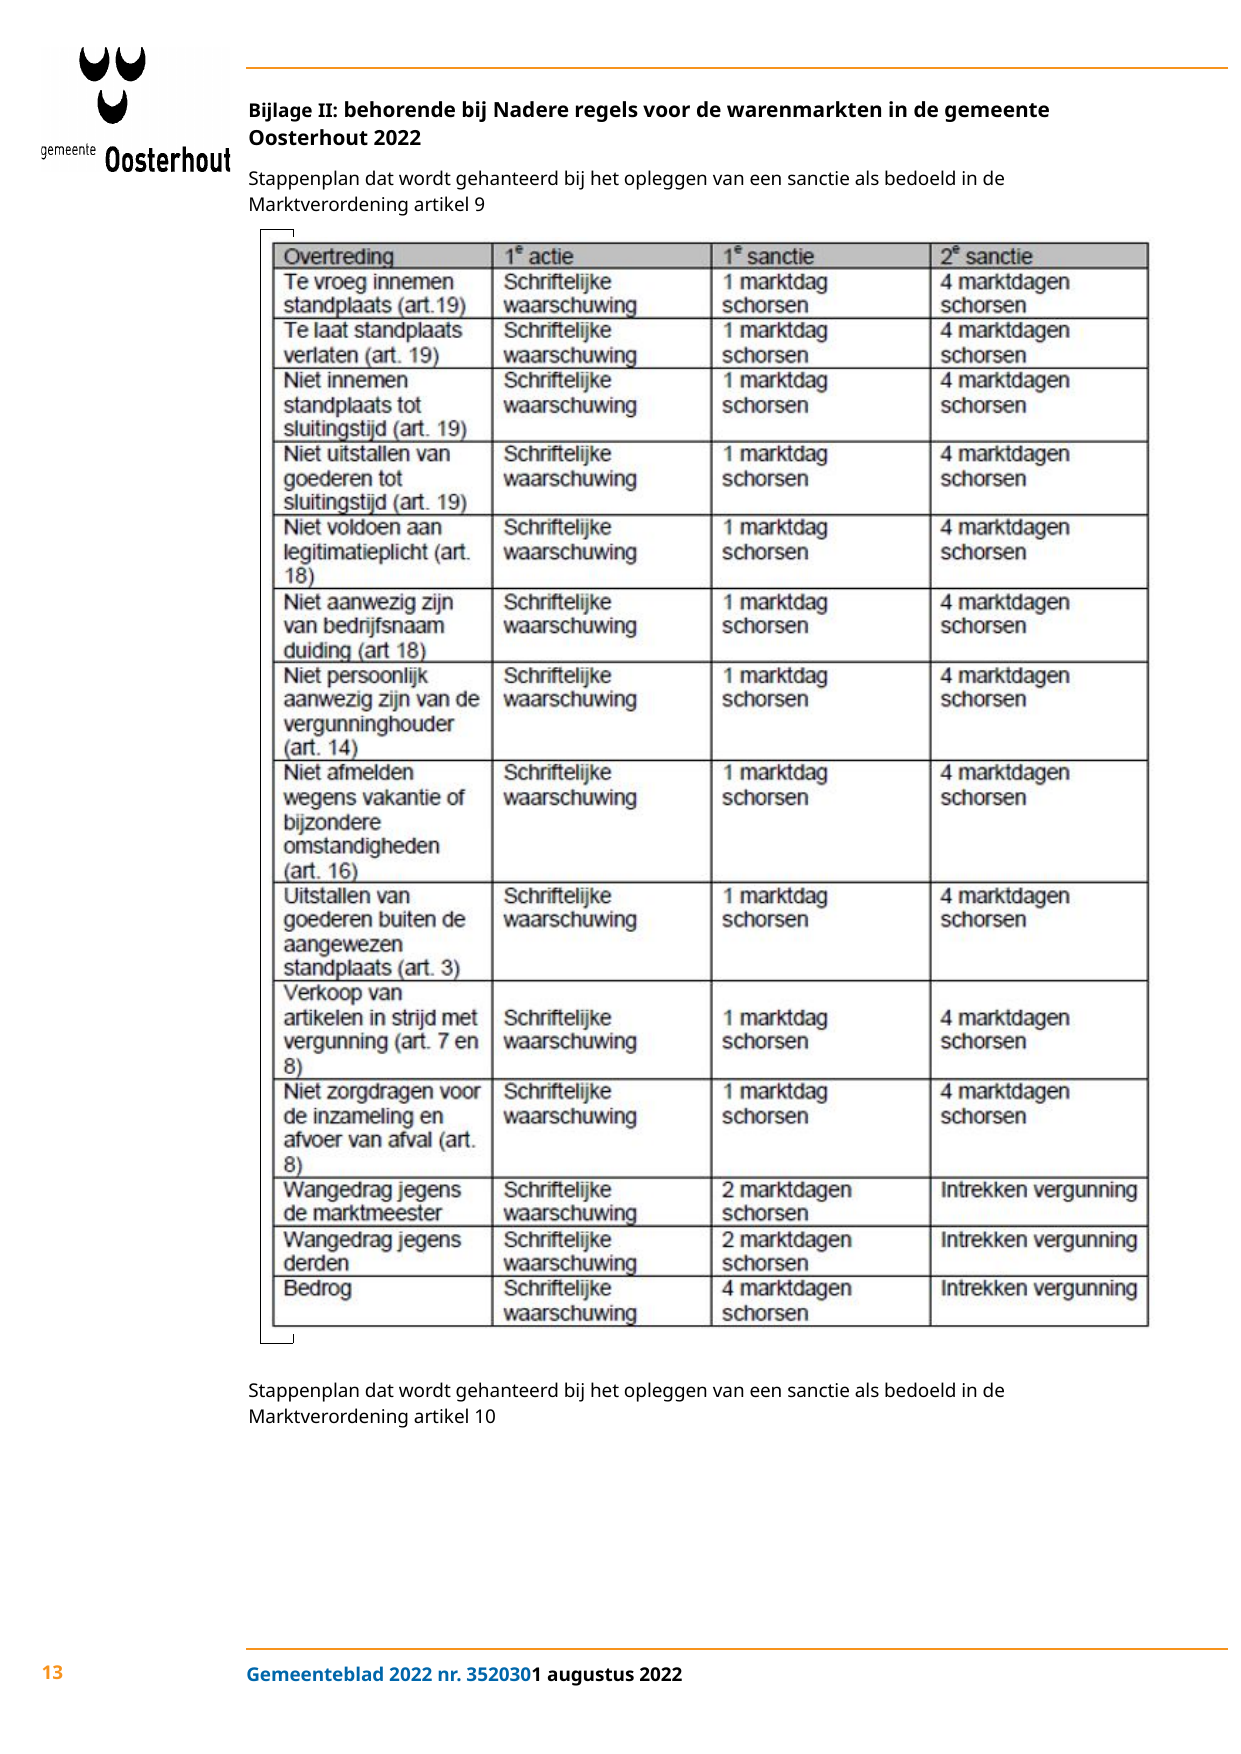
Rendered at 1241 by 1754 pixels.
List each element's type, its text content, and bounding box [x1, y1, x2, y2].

text Stappenplan dat wordt gehanteerd bij het opleggen van een sanctie als bedoeld in de Marktverordening artikel 10 [248, 1377, 1152, 1429]
picture [268, 237, 1155, 1334]
text Stappenplan dat wordt gehanteerd bij het opleggen van een sanctie als bedoeld in de Marktverordening artikel 9 [248, 165, 1152, 217]
text Bijlage II: behorende bij Nadere regels voor de warenmarkten in de gemeente Oosterhout 2022 [248, 95, 1152, 152]
picture [41, 47, 231, 172]
